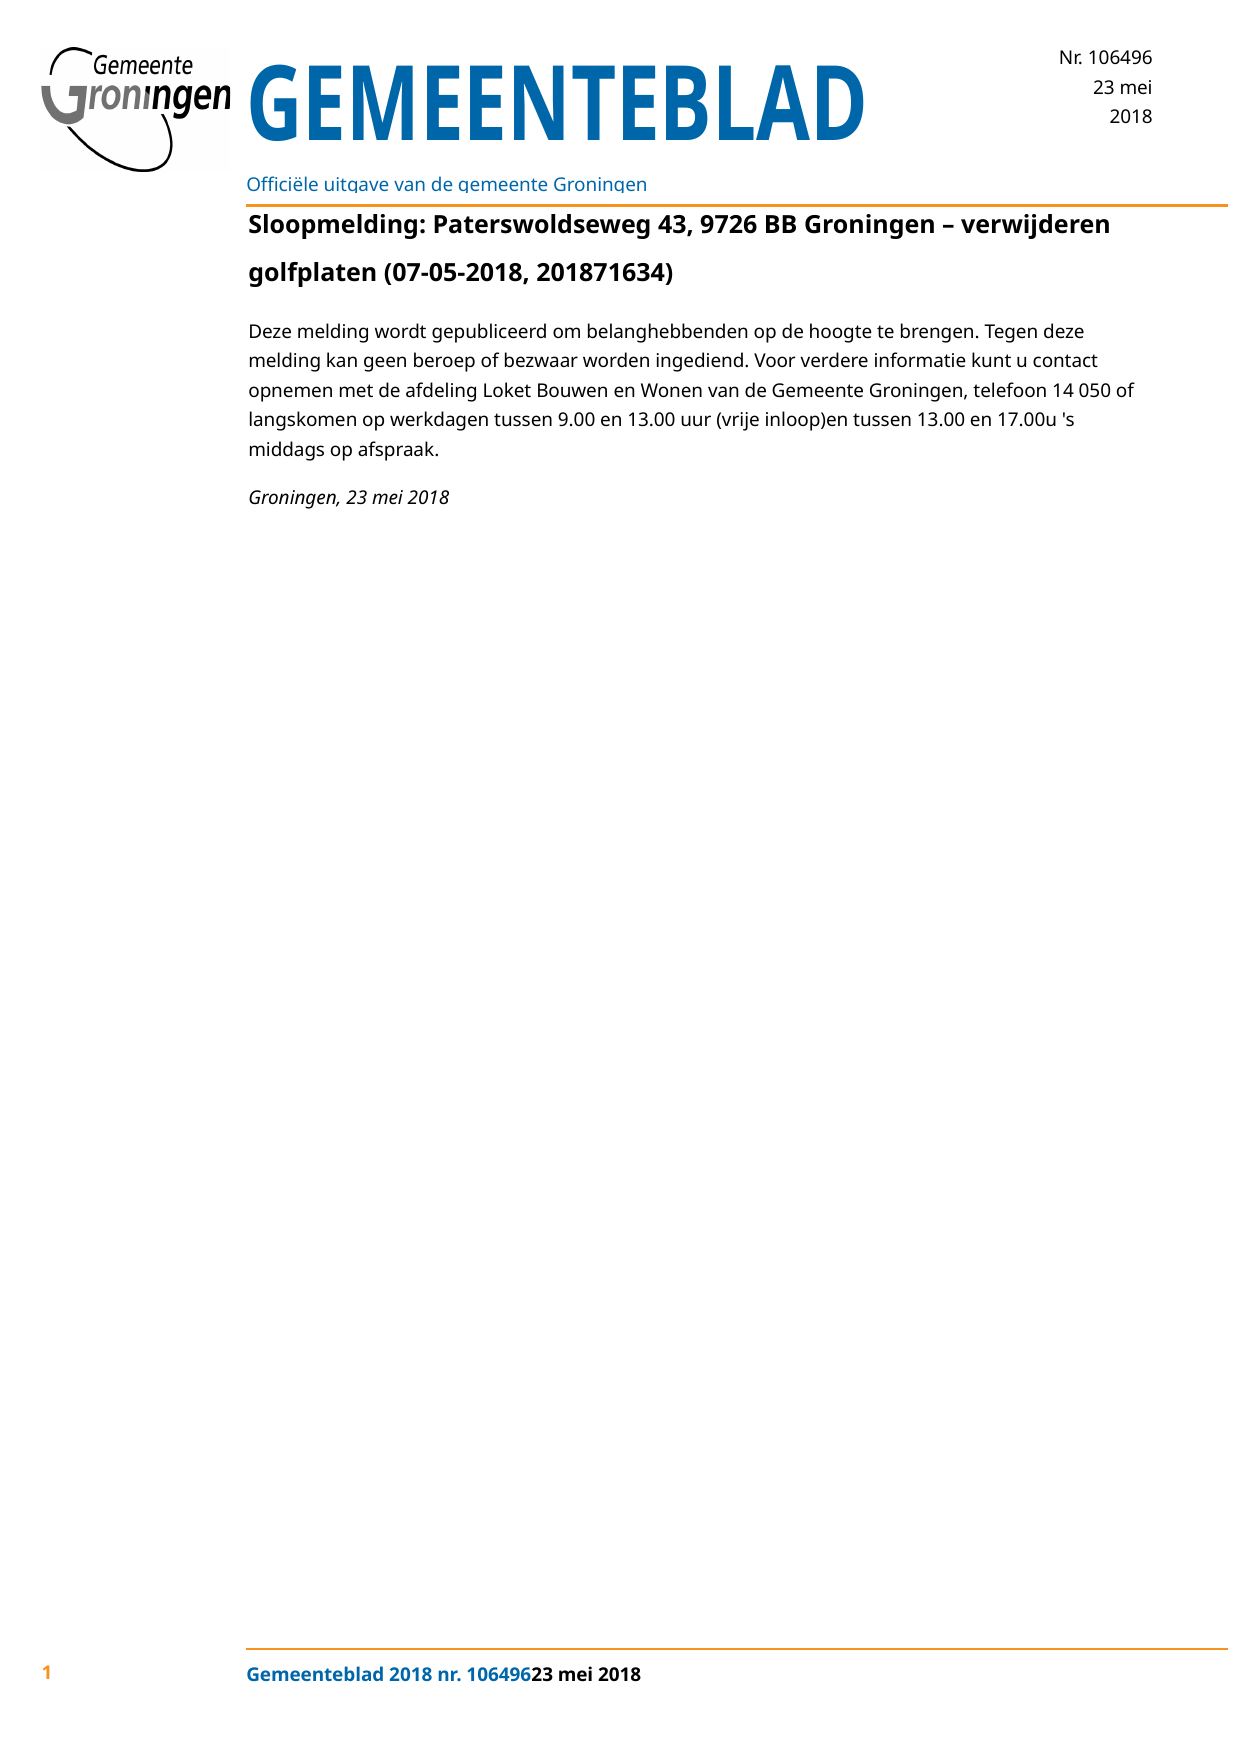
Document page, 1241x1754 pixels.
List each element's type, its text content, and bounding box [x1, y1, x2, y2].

text Deze melding wordt gepubliceerd om belanghebbenden op de hoogte te brengen. Tegen deze melding kan geen beroep of bezwaar worden ingediend. Voor verdere informatie kunt u contact opnemen met de afdeling Loket Bouwen en Wonen van de Gemeente Groningen, telefoon 14 050 of langskomen op werkdagen tussen 9.00 en 13.00 uur (vrije inloop)en tussen 13.00 en 17.00u 's middags op afspraak. [248, 318, 1152, 462]
picture [41, 47, 231, 172]
text Sloopmelding: Paterswoldseweg 43, 9726 BB Groningen – verwijderen golfplaten (07-05-2018, 201871634) [248, 207, 1152, 288]
text Groningen, 23 mei 2018 [248, 484, 1152, 510]
